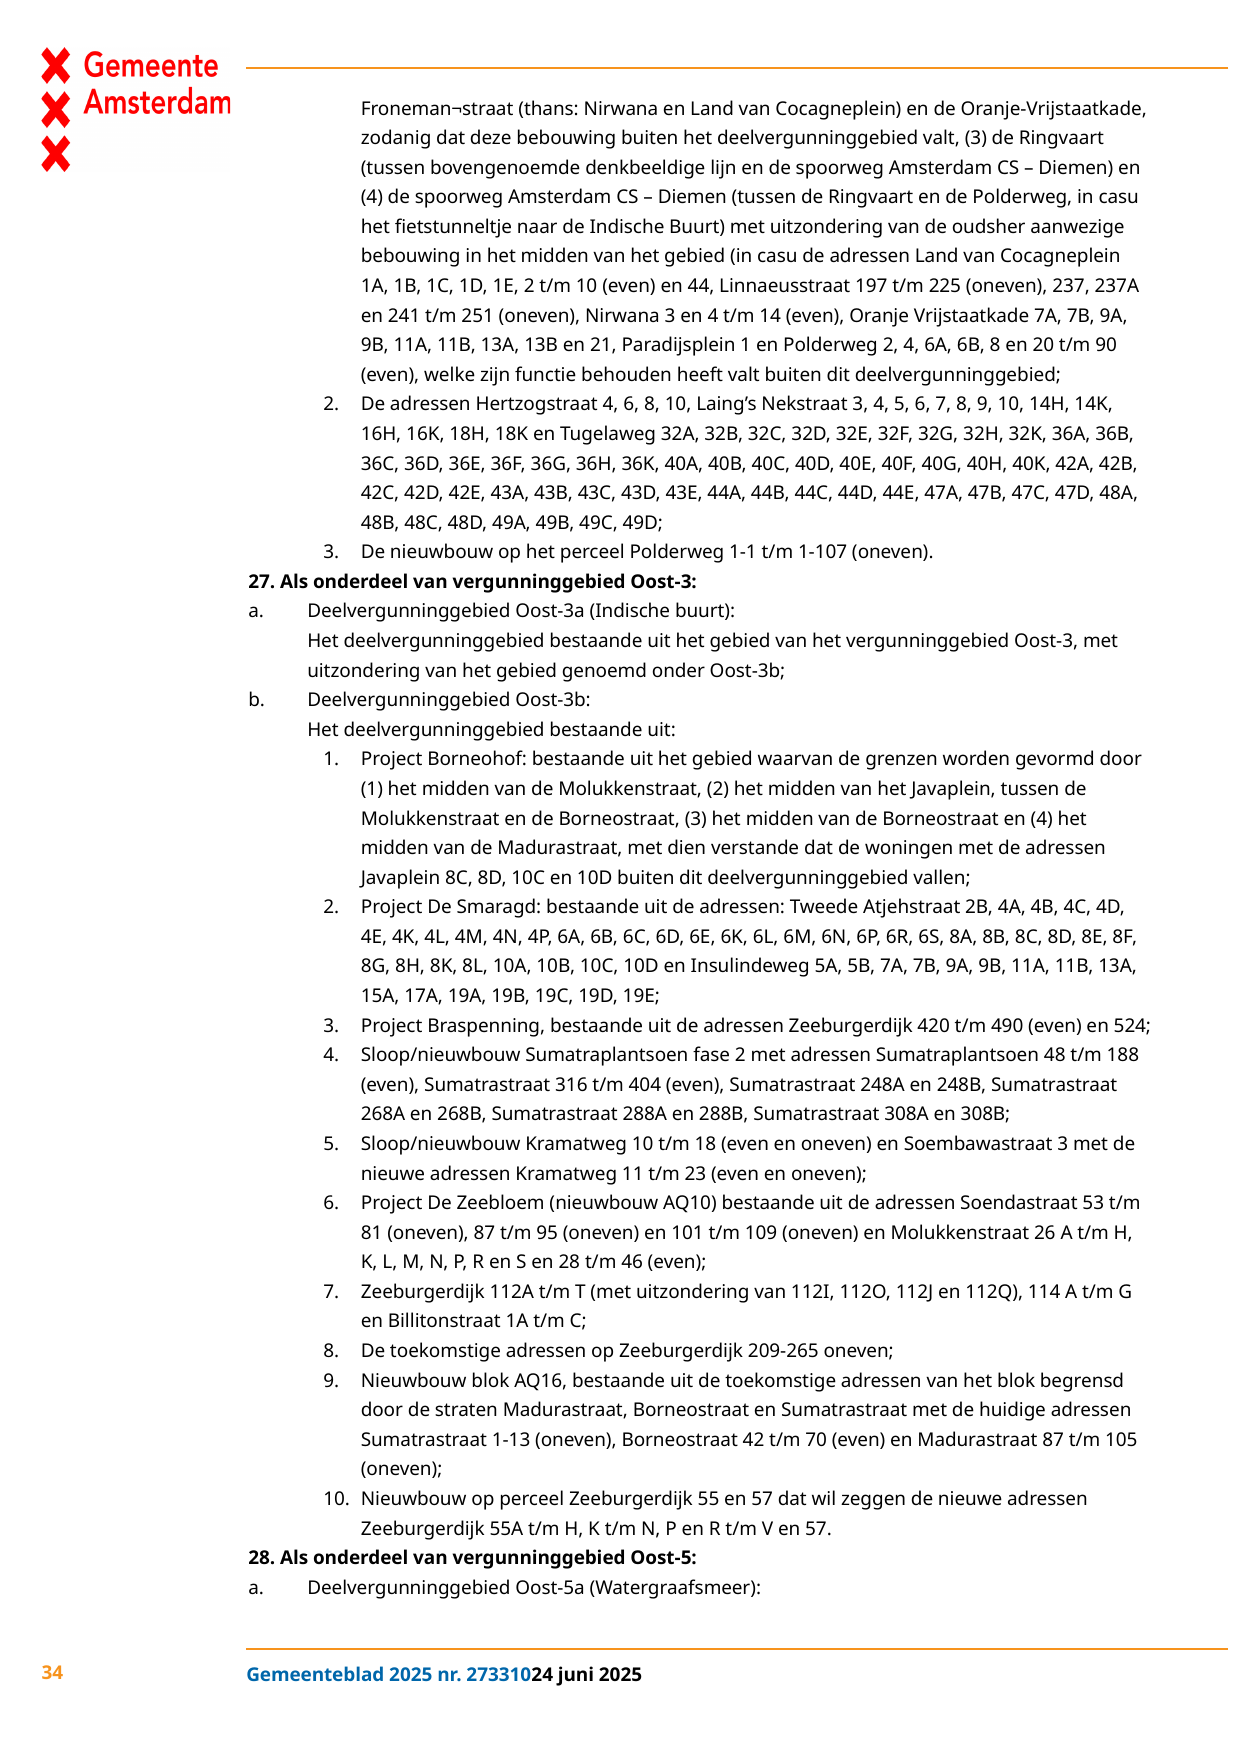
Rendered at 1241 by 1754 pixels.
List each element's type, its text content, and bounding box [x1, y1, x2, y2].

list Het deelvergunninggebied bestaande uit: [248, 716, 1152, 742]
text 28. Als onderdeel van vergunninggebied Oost-5: [248, 1544, 1152, 1570]
list Project Borneohof: bestaande uit het gebied waarvan de grenzen worden gevormd door (1) het midden van de Molukkenstraat, (2) het midden van het Javaplein, tussen de Molukkenstraat en de Borneostraat, (3) het midden van de Borneostraat en (4) het midden van de Madurastraat, met dien verstande dat de woningen met de adressen Javaplein 8C, 8D, 10C en 10D buiten dit deelvergunninggebied vallen; [323, 746, 1152, 890]
list Het deelvergunninggebied bestaande uit het gebied van het vergunninggebied Oost-3, met uitzondering van het gebied genoemd onder Oost-3b; [248, 627, 1152, 683]
list Nieuwbouw blok AQ16, bestaande uit de toekomstige adressen van het blok begrensd door de straten Madurastraat, Borneostraat en Sumatrastraat met de huidige adressen Sumatrastraat 1-13 (oneven), Borneostraat 42 t/m 70 (even) en Madurastraat 87 t/m 105 (oneven); [323, 1367, 1152, 1481]
list Zeeburgerdijk 112A t/m T (met uitzondering van 112I, 112O, 112J en 112Q), 114 A t/m G en Billitonstraat 1A t/m C; [323, 1278, 1152, 1333]
list De nieuwbouw op het perceel Polderweg 1-1 t/m 1-107 (oneven). [323, 538, 1152, 564]
list Project De Zeebloem (nieuwbouw AQ10) bestaande uit de adressen Soendastraat 53 t/m 81 (oneven), 87 t/m 95 (oneven) en 101 t/m 109 (oneven) en Molukkenstraat 26 A t/m H, K, L, M, N, P, R en S en 28 t/m 46 (even); [323, 1189, 1152, 1274]
list Sloop/nieuwbouw Kramatweg 10 t/m 18 (even en oneven) en Soembawastraat 3 met de nieuwe adressen Kramatweg 11 t/m 23 (even en oneven); [323, 1130, 1152, 1186]
list Deelvergunninggebied Oost-3b: [248, 686, 1152, 712]
list Froneman¬straat (thans: Nirwana en Land van Cocagneplein) en de Oranje-Vrijstaatkade, zodanig dat deze bebouwing buiten het deelvergunninggebied valt, (3) de Ringvaart (tussen bovengenoemde denkbeeldige lijn en de spoorweg Amsterdam CS – Diemen) en (4) de spoorweg Amsterdam CS – Diemen (tussen de Ringvaart en de Polderweg, in casu het fietstunneltje naar de Indische Buurt) met uitzondering van de oudsher aanwezige bebouwing in het midden van het gebied (in casu de adressen Land van Cocagneplein 1A, 1B, 1C, 1D, 1E, 2 t/m 10 (even) en 44, Linnaeusstraat 197 t/m 225 (oneven), 237, 237A en 241 t/m 251 (oneven), Nirwana 3 en 4 t/m 14 (even), Oranje Vrijstaatkade 7A, 7B, 9A, 9B, 11A, 11B, 13A, 13B en 21, Paradijsplein 1 en Polderweg 2, 4, 6A, 6B, 8 en 20 t/m 90 (even), welke zijn functie behouden heeft valt buiten dit deelvergunninggebied; [323, 95, 1152, 387]
list Deelvergunninggebied Oost-3a (Indische buurt): [248, 598, 1152, 623]
list Project De Smaragd: bestaande uit de adressen: Tweede Atjehstraat 2B, 4A, 4B, 4C, 4D, 4E, 4K, 4L, 4M, 4N, 4P, 6A, 6B, 6C, 6D, 6E, 6K, 6L, 6M, 6N, 6P, 6R, 6S, 8A, 8B, 8C, 8D, 8E, 8F, 8G, 8H, 8K, 8L, 10A, 10B, 10C, 10D en Insulindeweg 5A, 5B, 7A, 7B, 9A, 9B, 11A, 11B, 13A, 15A, 17A, 19A, 19B, 19C, 19D, 19E; [323, 893, 1152, 1008]
list Sloop/nieuwbouw Sumatraplantsoen fase 2 met adressen Sumatraplantsoen 48 t/m 188 (even), Sumatrastraat 316 t/m 404 (even), Sumatrastraat 248A en 248B, Sumatrastraat 268A en 268B, Sumatrastraat 288A en 288B, Sumatrastraat 308A en 308B; [323, 1041, 1152, 1126]
list Nieuwbouw op perceel Zeeburgerdijk 55 en 57 dat wil zeggen de nieuwe adressen Zeeburgerdijk 55A t/m H, K t/m N, P en R t/m V en 57. [323, 1485, 1152, 1541]
list De adressen Hertzogstraat 4, 6, 8, 10, Laing’s Nekstraat 3, 4, 5, 6, 7, 8, 9, 10, 14H, 14K, 16H, 16K, 18H, 18K en Tugelaweg 32A, 32B, 32C, 32D, 32E, 32F, 32G, 32H, 32K, 36A, 36B, 36C, 36D, 36E, 36F, 36G, 36H, 36K, 40A, 40B, 40C, 40D, 40E, 40F, 40G, 40H, 40K, 42A, 42B, 42C, 42D, 42E, 43A, 43B, 43C, 43D, 43E, 44A, 44B, 44C, 44D, 44E, 47A, 47B, 47C, 47D, 48A, 48B, 48C, 48D, 49A, 49B, 49C, 49D; [323, 391, 1152, 535]
text 27. Als onderdeel van vergunninggebied Oost-3: [248, 568, 1152, 594]
list Deelvergunninggebied Oost-5a (Watergraafsmeer): [248, 1574, 1152, 1600]
list De toekomstige adressen op Zeeburgerdijk 209-265 oneven; [323, 1337, 1152, 1363]
picture [41, 47, 231, 172]
list Project Braspenning, bestaande uit de adressen Zeeburgerdijk 420 t/m 490 (even) en 524; [323, 1012, 1152, 1038]
